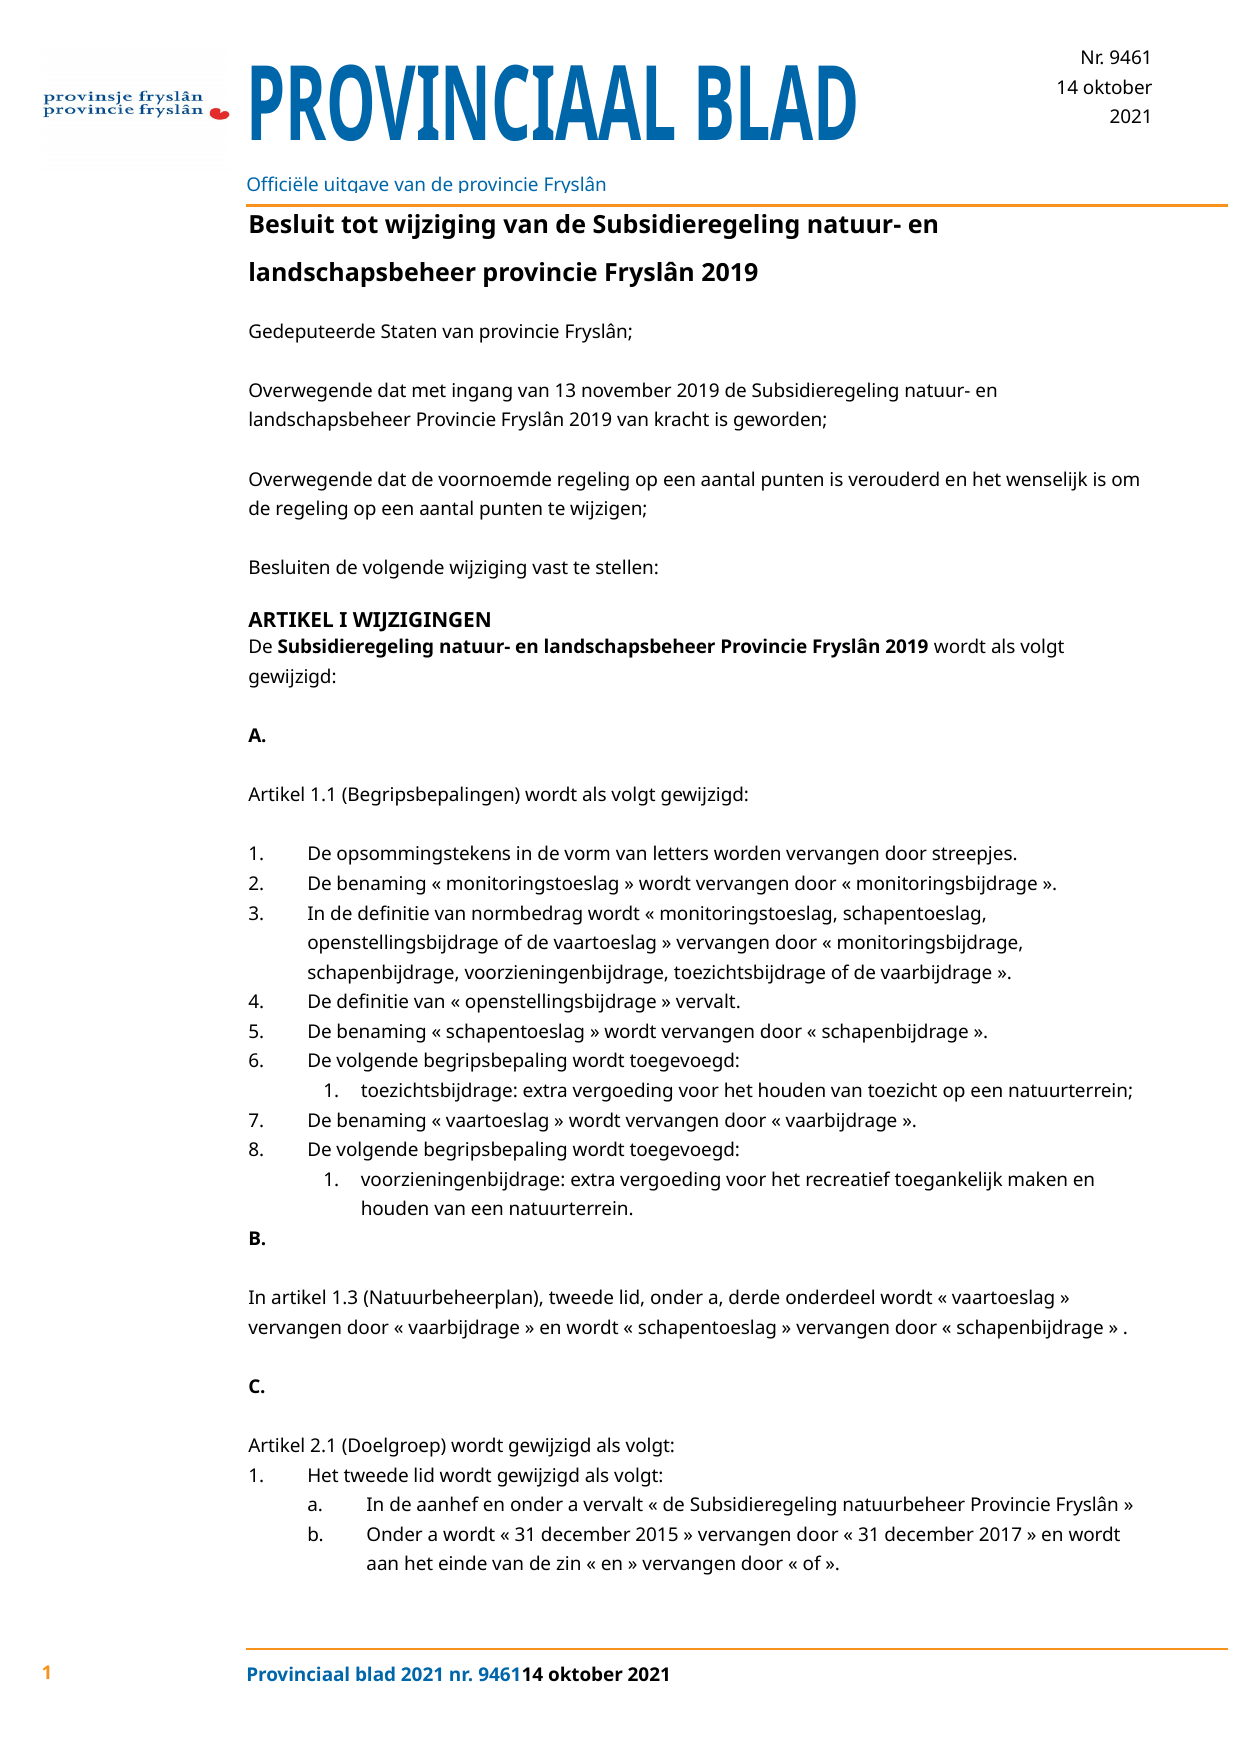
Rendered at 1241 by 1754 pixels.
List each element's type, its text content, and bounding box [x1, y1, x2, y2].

list De opsommingstekens in de vorm van letters worden vervangen door streepjes. [248, 841, 1152, 866]
text C. [248, 1373, 1152, 1399]
text Artikel 2.1 (Doelgroep) wordt gewijzigd als volgt: [248, 1432, 1152, 1458]
list In de aanhef en onder a vervalt « de Subsidieregeling natuurbeheer Provincie Fryslân » [307, 1491, 1152, 1517]
text Besluiten de volgende wijziging vast te stellen: [248, 554, 1152, 580]
text Overwegende dat de voornoemde regeling op een aantal punten is verouderd en het wenselijk is om de regeling op een aantal punten te wijzigen; [248, 466, 1152, 521]
text A. [248, 722, 1152, 748]
text De Subsidieregeling natuur- en landschapsbeheer Provincie Fryslân 2019 wordt als volgt gewijzigd: [248, 633, 1152, 689]
list De volgende begripsbepaling wordt toegevoegd: [248, 1048, 1152, 1073]
text Besluit tot wijziging van de Subsidieregeling natuur- en landschapsbeheer provincie Fryslân 2019 [248, 207, 1152, 288]
list voorzieningenbijdrage: extra vergoeding voor het recreatief toegankelijk maken en houden van een natuurterrein. [323, 1166, 1152, 1221]
list toezichtsbijdrage: extra vergoeding voor het houden van toezicht op een natuurterrein; [323, 1077, 1152, 1103]
list Het tweede lid wordt gewijzigd als volgt: [248, 1462, 1152, 1487]
list De benaming « schapentoeslag » wordt vervangen door « schapenbijdrage ». [248, 1018, 1152, 1044]
text ARTIKEL I WIJZIGINGEN [248, 605, 1152, 633]
list De volgende begripsbepaling wordt toegevoegd: [248, 1136, 1152, 1162]
picture [41, 47, 231, 172]
text Artikel 1.1 (Begripsbepalingen) wordt als volgt gewijzigd: [248, 781, 1152, 807]
text Gedeputeerde Staten van provincie Fryslân; [248, 318, 1152, 344]
list De definitie van « openstellingsbijdrage » vervalt. [248, 988, 1152, 1014]
text B. [248, 1225, 1152, 1251]
list De benaming « monitoringstoeslag » wordt vervangen door « monitoringsbijdrage ». [248, 870, 1152, 896]
text In artikel 1.3 (Natuurbeheerplan), tweede lid, onder a, derde onderdeel wordt « vaartoeslag » vervangen door « vaarbijdrage » en wordt « schapentoeslag » vervangen door « schapenbijdrage » . [248, 1284, 1152, 1339]
list De benaming « vaartoeslag » wordt vervangen door « vaarbijdrage ». [248, 1107, 1152, 1132]
text Overwegende dat met ingang van 13 november 2019 de Subsidieregeling natuur- en landschapsbeheer Provincie Fryslân 2019 van kracht is geworden; [248, 377, 1152, 432]
list Onder a wordt « 31 december 2015 » vervangen door « 31 december 2017 » en wordt aan het einde van de zin « en » vervangen door « of ». [307, 1521, 1152, 1576]
list In de definitie van normbedrag wordt « monitoringstoeslag, schapentoeslag, openstellingsbijdrage of de vaartoeslag » vervangen door « monitoringsbijdrage, schapenbijdrage, voorzieningenbijdrage, toezichtsbijdrage of de vaarbijdrage ». [248, 900, 1152, 984]
